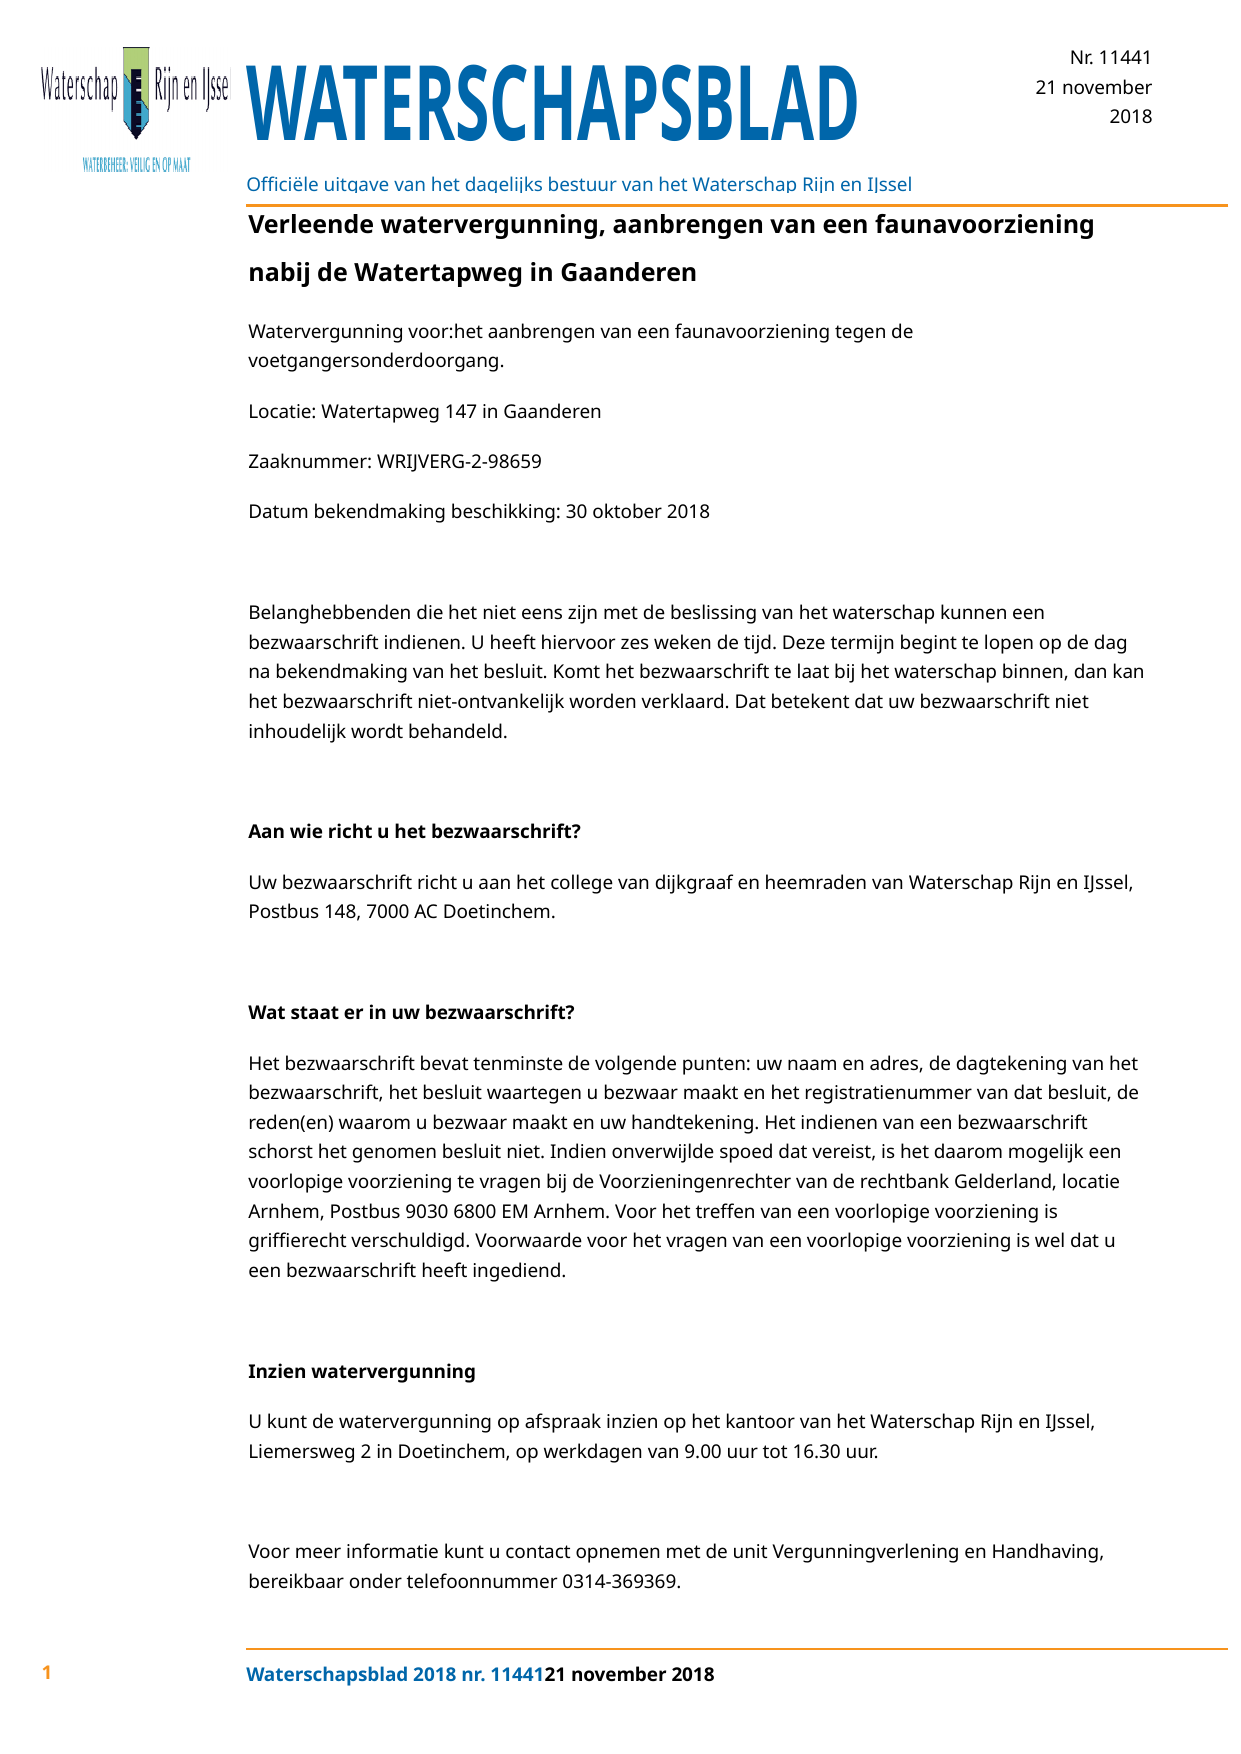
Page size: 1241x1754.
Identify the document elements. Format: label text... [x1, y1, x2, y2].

picture [41, 47, 231, 172]
text Watervergunning voor:het aanbrengen van een faunavoorziening tegen de voetgangersonderdoorgang. [248, 318, 1152, 373]
text Inzien watervergunning [248, 1358, 1152, 1384]
text U kunt de watervergunning op afspraak inzien op het kantoor van het Waterschap Rijn en IJssel, Liemersweg 2 in Doetinchem, op werkdagen van 9.00 uur tot 16.30 uur. [248, 1408, 1152, 1464]
text Uw bezwaarschrift richt u aan het college van dijkgraaf en heemraden van Waterschap Rijn en IJssel, Postbus 148, 7000 AC Doetinchem. [248, 869, 1152, 924]
text Het bezwaarschrift bevat tenminste de volgende punten: uw naam en adres, de dagtekening van het bezwaarschrift, het besluit waartegen u bezwaar maakt en het registratienummer van dat besluit, de reden(en) waarom u bezwaar maakt en uw handtekening. Het indienen van een bezwaarschrift schorst het genomen besluit niet. Indien onverwijlde spoed dat vereist, is het daarom mogelijk een voorlopige voorziening te vragen bij de Voorzieningenrechter van de rechtbank Gelderland, locatie Arnhem, Postbus 9030 6800 EM Arnhem. Voor het treffen van een voorlopige voorziening is griffierecht verschuldigd. Voorwaarde voor het vragen van een voorlopige voorziening is wel dat u een bezwaarschrift heeft ingediend. [248, 1050, 1152, 1283]
text Aan wie richt u het bezwaarschrift? [248, 819, 1152, 844]
text Locatie: Watertapweg 147 in Gaanderen [248, 398, 1152, 424]
text Wat staat er in uw bezwaarschrift? [248, 999, 1152, 1025]
text Voor meer informatie kunt u contact opnemen met de unit Vergunningverlening en Handhaving, bereikbaar onder telefoonnummer 0314-369369. [248, 1539, 1152, 1594]
text Verleende watervergunning, aanbrengen van een faunavoorziening nabij de Watertapweg in Gaanderen [248, 207, 1152, 288]
text Belanghebbenden die het niet eens zijn met de beslissing van het waterschap kunnen een bezwaarschrift indienen. U heeft hiervoor zes weken de tijd. Deze termijn begint te lopen op de dag na bekendmaking van het besluit. Komt het bezwaarschrift te laat bij het waterschap binnen, dan kan het bezwaarschrift niet-ontvankelijk worden verklaard. Dat betekent dat uw bezwaarschrift niet inhoudelijk wordt behandeld. [248, 599, 1152, 744]
text Zaaknummer: WRIJVERG-2-98659 [248, 448, 1152, 474]
text Datum bekendmaking beschikking: 30 oktober 2018 [248, 499, 1152, 524]
